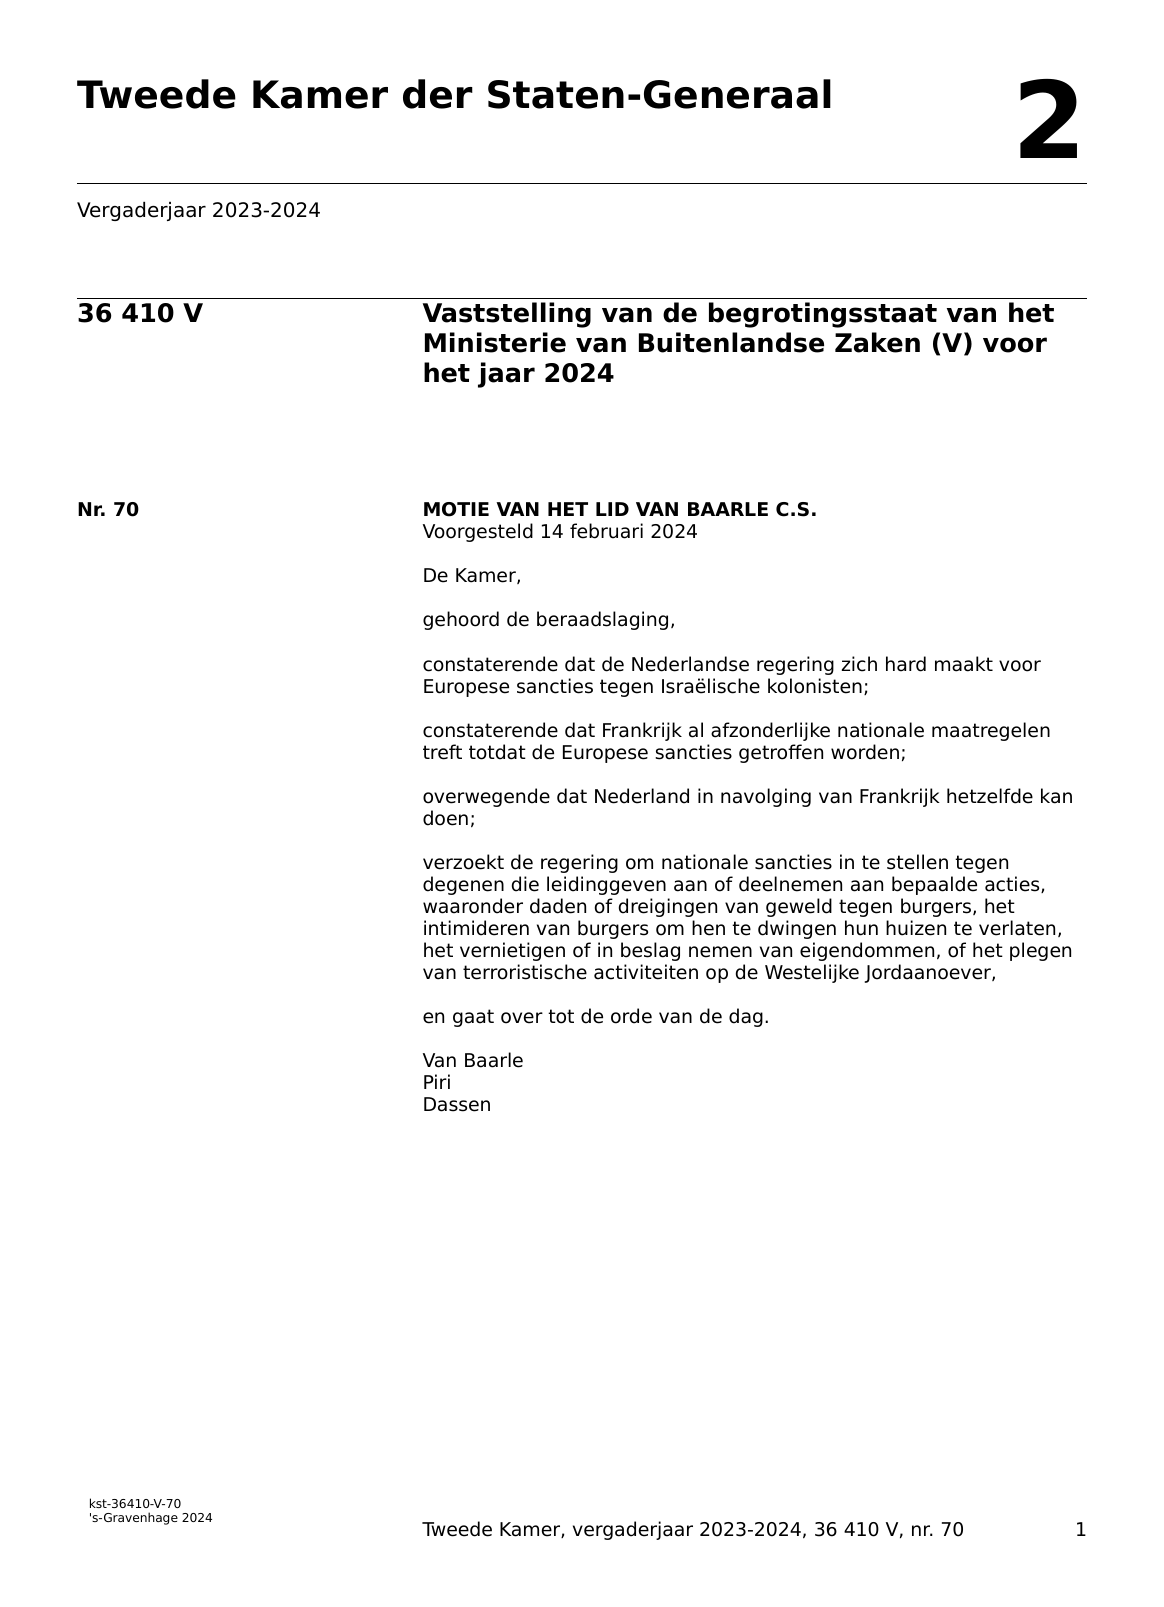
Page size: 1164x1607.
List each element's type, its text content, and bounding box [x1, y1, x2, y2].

table_cell Vergaderjaar 2023-2024 [77, 184, 1087, 298]
text en gaat over tot de orde van de dag. [422, 1006, 1087, 1028]
text kst-36410-V-70 [88, 1497, 323, 1511]
text verzoekt de regering om nationale sancties in te stellen tegen degenen die leidinggeven aan of deelnemen aan bepaalde acties, waaronder daden of dreigingen van geweld tegen burgers, het intimideren van burgers om hen te dwingen hun huizen te verlaten, het vernietigen of in beslag nemen van eigendommen, of het plegen van terroristische activiteiten op de Westelijke Jordaanoever, [422, 852, 1087, 984]
text 's-Gravenhage 2024 [88, 1511, 323, 1525]
table_header Tweede Kamer der Staten-Generaal [77, 59, 886, 183]
text Van Baarle [422, 1050, 1087, 1072]
text De Kamer, [422, 565, 1087, 587]
text Voorgesteld 14 februari 2024 [422, 521, 1087, 543]
text overwegende dat Nederland in navolging van Frankrijk hetzelfde kan doen; [422, 786, 1087, 830]
table_header 2 [886, 59, 1087, 183]
text Piri [422, 1072, 1087, 1094]
text constaterende dat de Nederlandse regering zich hard maakt voor Europese sancties tegen Israëlische kolonisten; [422, 653, 1087, 697]
subtitle Nr. 70 MOTIE VAN HET LID VAN BAARLE C.S. [77, 499, 1087, 521]
text Dassen [422, 1094, 1087, 1116]
text gehoord de beraadslaging, [422, 609, 1087, 631]
subtitle 36 410 V Vaststelling van de begrotingsstaat van het Ministerie van Buitenlandse Zaken (V) voor het jaar 2024 [77, 299, 1087, 388]
text constaterende dat Frankrijk al afzonderlijke nationale maatregelen treft totdat de Europese sancties getroffen worden; [422, 720, 1087, 764]
